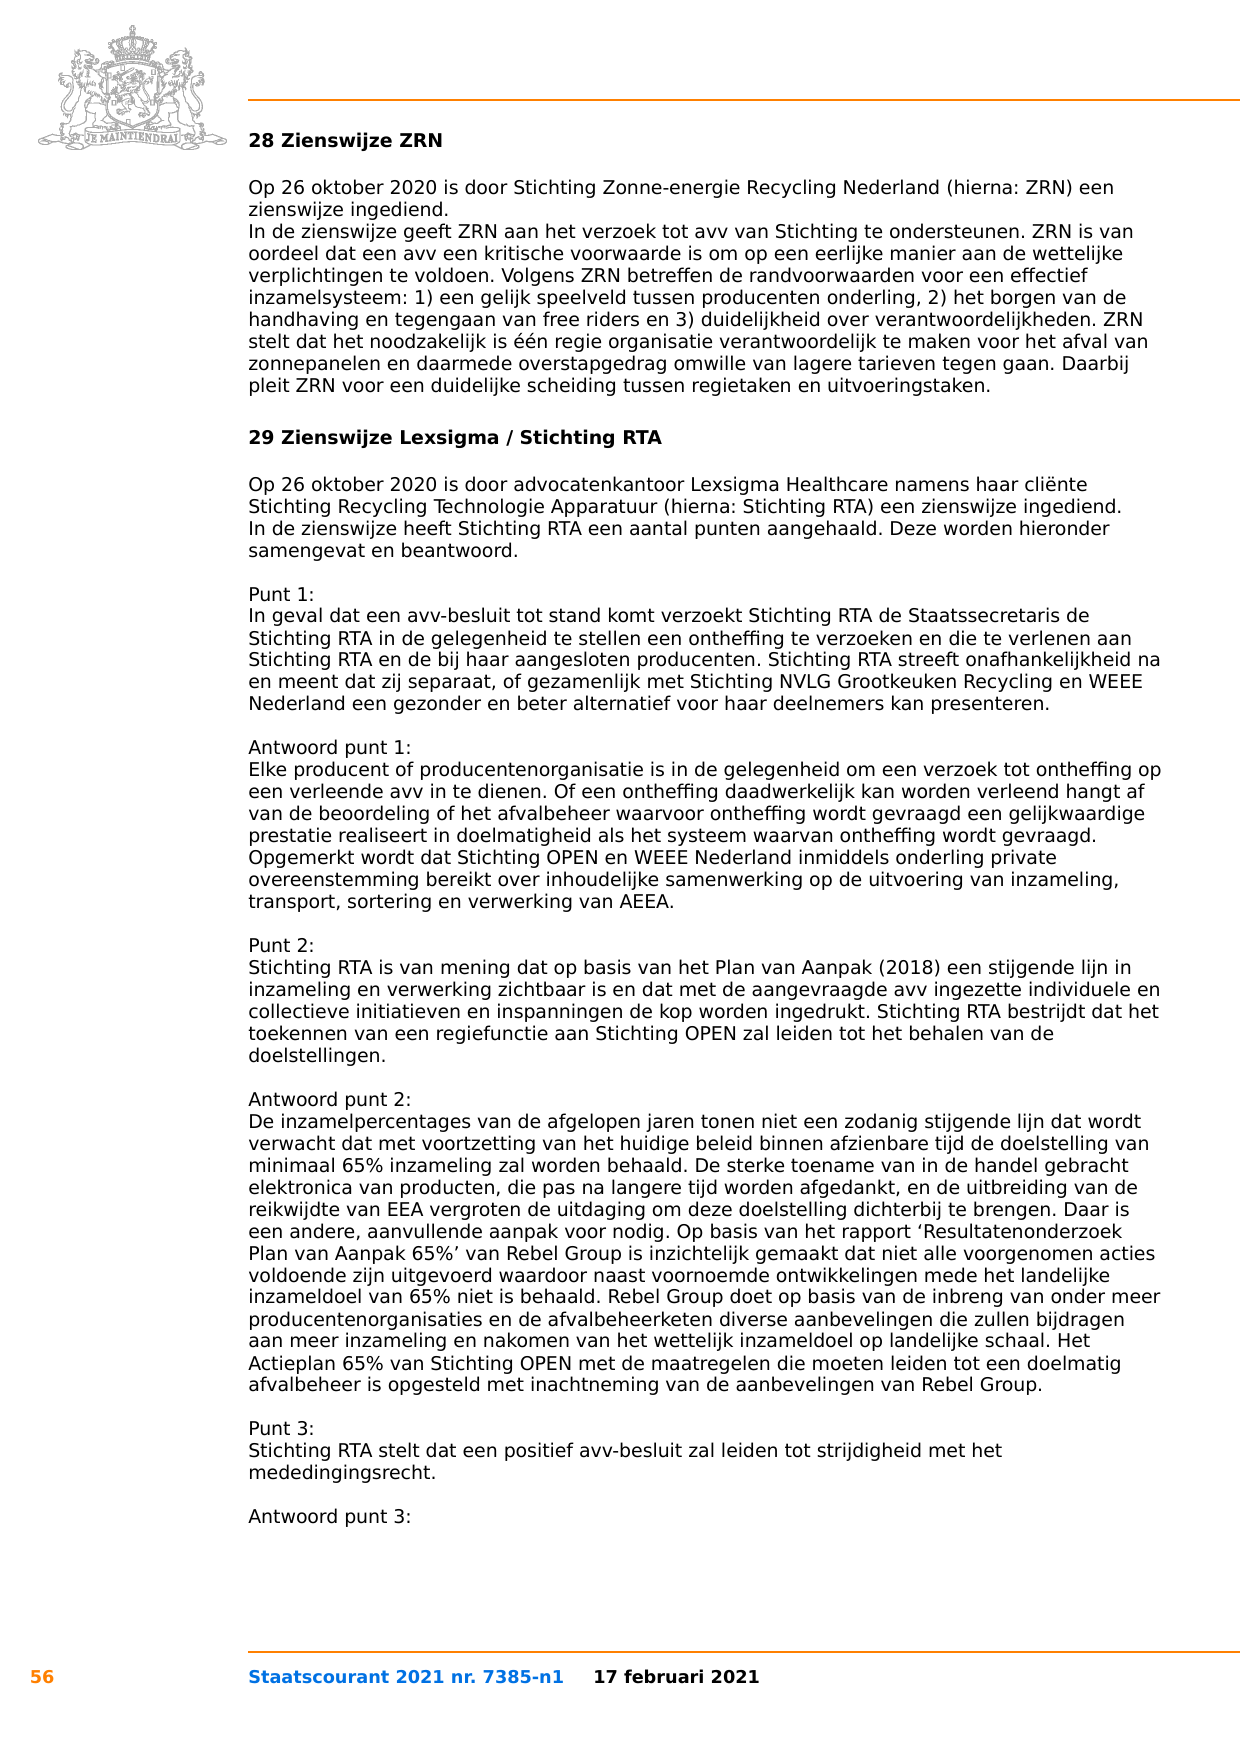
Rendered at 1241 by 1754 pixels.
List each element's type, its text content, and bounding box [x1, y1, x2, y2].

text Stichting RTA stelt dat een positief avv-besluit zal leiden tot strijdigheid met het mededingingsrecht. [248, 1440, 1163, 1484]
subtitle 29 Zienswijze Lexsigma / Stichting RTA [248, 427, 1163, 449]
text Punt 2: [248, 935, 1163, 957]
text In geval dat een avv-besluit tot stand komt verzoekt Stichting RTA de Staatssecretaris de Stichting RTA in de gelegenheid te stellen een ontheffing te verzoeken en die te verlenen aan Stichting RTA en de bij haar aangesloten producenten. Stichting RTA streeft onafhankelijkheid na en meent dat zij separaat, of gezamenlijk met Stichting NVLG Grootkeuken Recycling en WEEE Nederland een gezonder en beter alternatief voor haar deelnemers kan presenteren. [248, 605, 1163, 715]
text Punt 3: [248, 1418, 1163, 1440]
subtitle 28 Zienswijze ZRN [248, 130, 1163, 152]
text Antwoord punt 3: [248, 1506, 1163, 1528]
text Antwoord punt 1: [248, 737, 1163, 759]
text De inzamelpercentages van de afgelopen jaren tonen niet een zodanig stijgende lijn dat wordt verwacht dat met voortzetting van het huidige beleid binnen afzienbare tijd de doelstelling van minimaal 65% inzameling zal worden behaald. De sterke toename van in de handel gebracht elektronica van producten, die pas na langere tijd worden afgedankt, en de uitbreiding van de reikwijdte van EEA vergroten de uitdaging om deze doelstelling dichterbij te brengen. Daar is een andere, aanvullende aanpak voor nodig. Op basis van het rapport ‘Resultatenonderzoek Plan van Aanpak 65%’ van Rebel Group is inzichtelijk gemaakt dat niet alle voorgenomen acties voldoende zijn uitgevoerd waardoor naast voornoemde ontwikkelingen mede het landelijke inzameldoel van 65% niet is behaald. Rebel Group doet op basis van de inbreng van onder meer producentenorganisaties en de afvalbeheerketen diverse aanbevelingen die zullen bijdragen aan meer inzameling en nakomen van het wettelijk inzameldoel op landelijke schaal. Het Actieplan 65% van Stichting OPEN met de maatregelen die moeten leiden tot een doelmatig afvalbeheer is opgesteld met inachtneming van de aanbevelingen van Rebel Group. [248, 1111, 1163, 1396]
text Op 26 oktober 2020 is door Stichting Zonne-energie Recycling Nederland (hierna: ZRN) een zienswijze ingediend. [248, 177, 1163, 221]
text Antwoord punt 2: [248, 1089, 1163, 1111]
text In de zienswijze heeft Stichting RTA een aantal punten aangehaald. Deze worden hieronder samengevat en beantwoord. [248, 518, 1163, 562]
text Op 26 oktober 2020 is door advocatenkantoor Lexsigma Healthcare namens haar cliënte Stichting Recycling Technologie Apparatuur (hierna: Stichting RTA) een zienswijze ingediend. [248, 474, 1163, 518]
text In de zienswijze geeft ZRN aan het verzoek tot avv van Stichting te ondersteunen. ZRN is van oordeel dat een avv een kritische voorwaarde is om op een eerlijke manier aan de wettelijke verplichtingen te voldoen. Volgens ZRN betreffen de randvoorwaarden voor een effectief inzamelsysteem: 1) een gelijk speelveld tussen producenten onderling, 2) het borgen van de handhaving en tegengaan van free riders en 3) duidelijkheid over verantwoordelijkheden. ZRN stelt dat het noodzakelijk is één regie organisatie verantwoordelijk te maken voor het afval van zonnepanelen en daarmede overstapgedrag omwille van lagere tarieven tegen gaan. Daarbij pleit ZRN voor een duidelijke scheiding tussen regietaken en uitvoeringstaken. [248, 221, 1163, 397]
text Elke producent of producentenorganisatie is in de gelegenheid om een verzoek tot ontheffing op een verleende avv in te dienen. Of een ontheffing daadwerkelijk kan worden verleend hangt af van de beoordeling of het afvalbeheer waarvoor ontheffing wordt gevraagd een gelijkwaardige prestatie realiseert in doelmatigheid als het systeem waarvan ontheffing wordt gevraagd. Opgemerkt wordt dat Stichting OPEN en WEEE Nederland inmiddels onderling private overeenstemming bereikt over inhoudelijke samenwerking op de uitvoering van inzameling, transport, sortering en verwerking van AEEA. [248, 759, 1163, 913]
text Stichting RTA is van mening dat op basis van het Plan van Aanpak (2018) een stijgende lijn in inzameling en verwerking zichtbaar is en dat met de aangevraagde avv ingezette individuele en collectieve initiatieven en inspanningen de kop worden ingedrukt. Stichting RTA bestrijdt dat het toekennen van een regiefunctie aan Stichting OPEN zal leiden tot het behalen van de doelstellingen. [248, 957, 1163, 1067]
picture [38, 25, 227, 150]
text Punt 1: [248, 583, 1163, 605]
